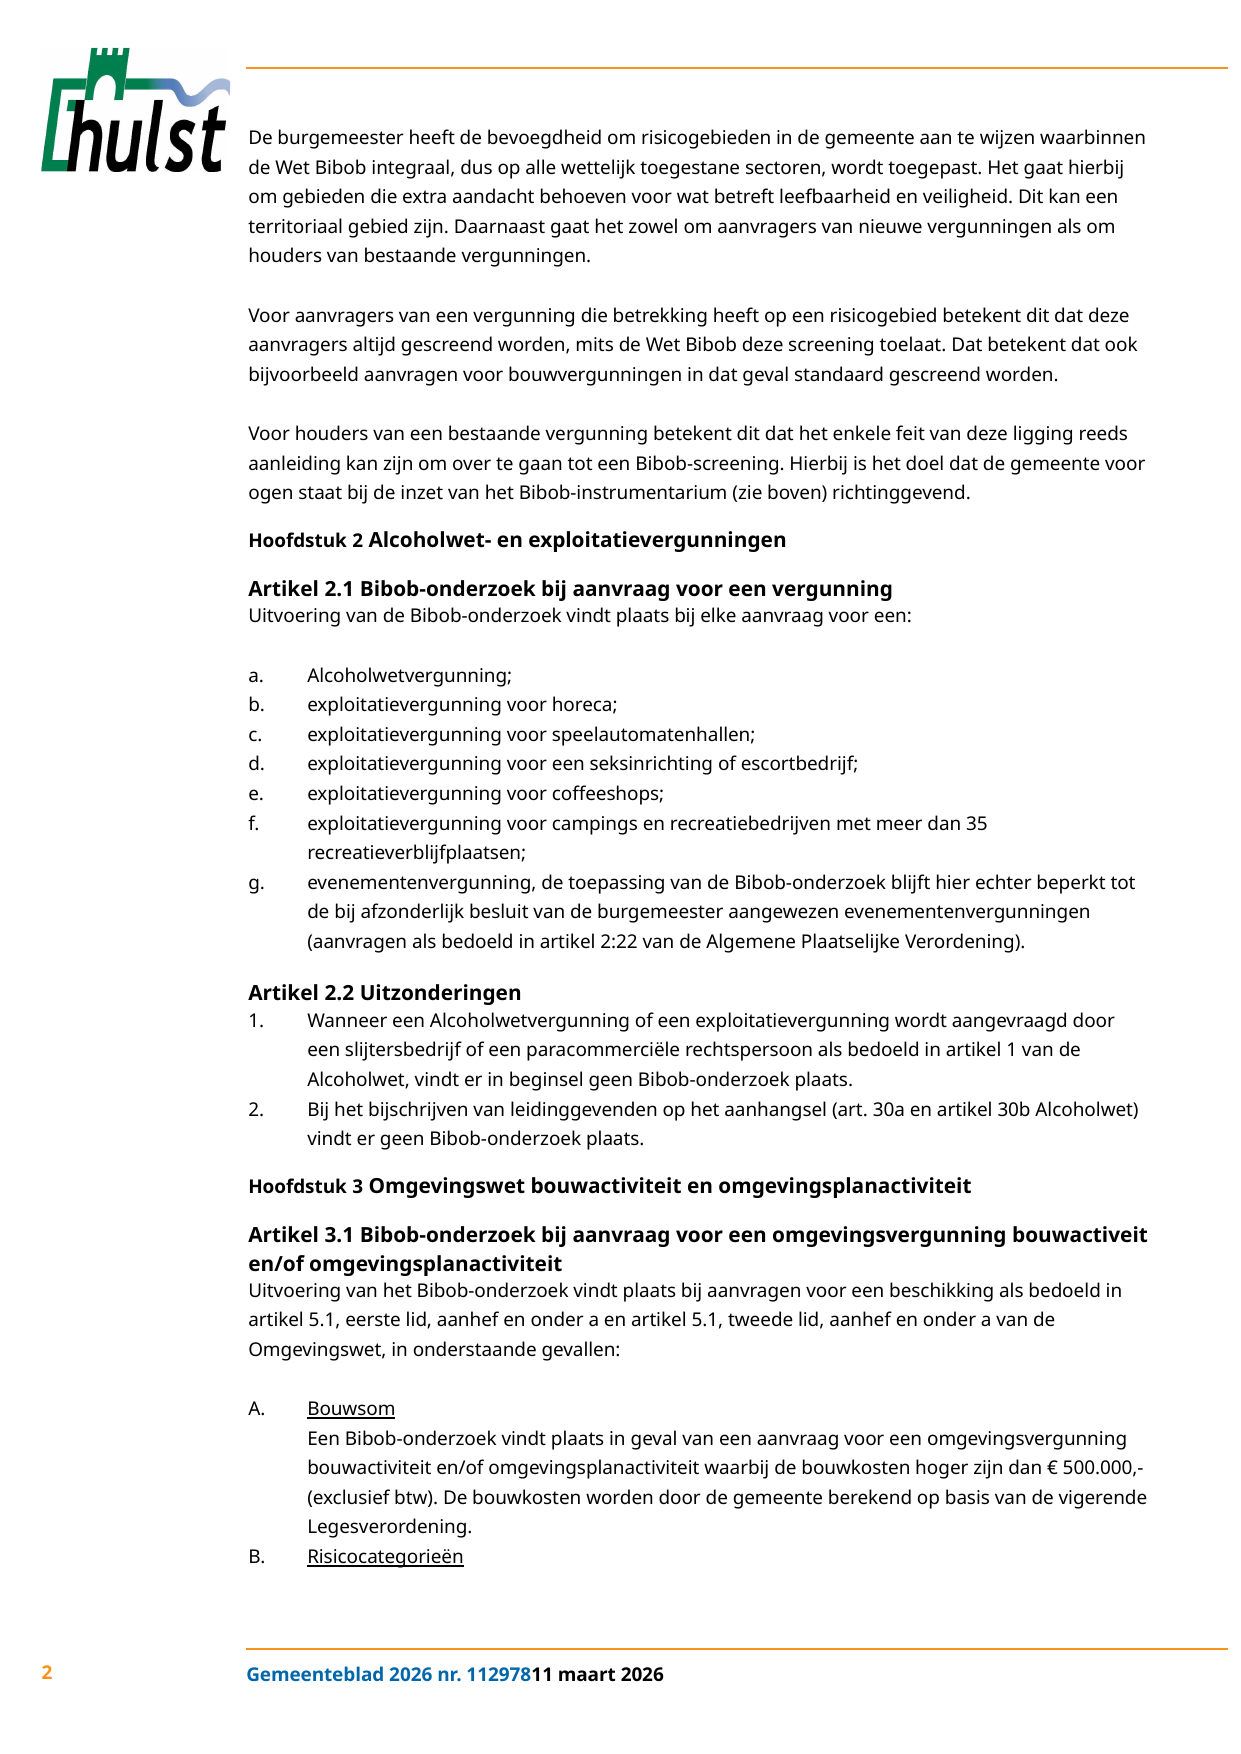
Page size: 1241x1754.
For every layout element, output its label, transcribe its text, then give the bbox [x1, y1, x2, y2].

text Voor aanvragers van een vergunning die betrekking heeft op een risicogebied betekent dit dat deze aanvragers altijd gescreend worden, mits de Wet Bibob deze screening toelaat. Dat betekent dat ook bijvoorbeeld aanvragen voor bouwvergunningen in dat geval standaard gescreend worden. [248, 302, 1152, 387]
list exploitatievergunning voor horeca; [248, 691, 1152, 717]
list Bij het bijschrijven van leidinggevenden op het aanhangsel (art. 30a en artikel 30b Alcoholwet) vindt er geen Bibob-onderzoek plaats. [248, 1096, 1152, 1151]
text Hoofdstuk 2 Alcoholwet- en exploitatievergunningen [248, 525, 1152, 553]
text Artikel 2.1 Bibob-onderzoek bij aanvraag voor een vergunning [248, 574, 1152, 603]
text Hoofdstuk 3 Omgevingswet bouwactiviteit en omgevingsplanactiviteit [248, 1171, 1152, 1199]
list evenementenvergunning, de toepassing van de Bibob-onderzoek blijft hier echter beperkt tot de bij afzonderlijk besluit van de burgemeester aangewezen evenementenvergunningen (aanvragen als bedoeld in artikel 2:22 van de Algemene Plaatselijke Verordening). [248, 869, 1152, 954]
text Uitvoering van de Bibob-onderzoek vindt plaats bij elke aanvraag voor een: [248, 603, 1152, 628]
text De burgemeester heeft de bevoegdheid om risicogebieden in de gemeente aan te wijzen waarbinnen de Wet Bibob integraal, dus op alle wettelijk toegestane sectoren, wordt toegepast. Het gaat hierbij om gebieden die extra aandacht behoeven voor wat betreft leefbaarheid en veiligheid. Dit kan een territoriaal gebied zijn. Daarnaast gaat het zowel om aanvragers van nieuwe vergunningen als om houders van bestaande vergunningen. [248, 124, 1152, 268]
list Wanneer een Alcoholwetvergunning of een exploitatievergunning wordt aangevraagd door een slijtersbedrijf of een paracommerciële rechtspersoon als bedoeld in artikel 1 van de Alcoholwet, vindt er in beginsel geen Bibob-onderzoek plaats. [248, 1007, 1152, 1092]
list exploitatievergunning voor coffeeshops; [248, 780, 1152, 806]
text Uitvoering van het Bibob-onderzoek vindt plaats bij aanvragen voor een beschikking als bedoeld in artikel 5.1, eerste lid, aanhef en onder a en artikel 5.1, tweede lid, aanhef en onder a van de Omgevingswet, in onderstaande gevallen: [248, 1277, 1152, 1362]
list Risicocategorieën [248, 1543, 1152, 1569]
text Voor houders van een bestaande vergunning betekent dit dat het enkele feit van deze ligging reeds aanleiding kan zijn om over te gaan tot een Bibob-screening. Hierbij is het doel dat de gemeente voor ogen staat bij de inzet van het Bibob-instrumentarium (zie boven) richtinggevend. [248, 420, 1152, 505]
text Artikel 3.1 Bibob-onderzoek bij aanvraag voor een omgevingsvergunning bouwactiveit en/of omgevingsplanactiviteit [248, 1220, 1152, 1277]
list exploitatievergunning voor speelautomatenhallen; [248, 721, 1152, 747]
list exploitatievergunning voor een seksinrichting of escortbedrijf; [248, 751, 1152, 776]
list Alcoholwetvergunning; [248, 662, 1152, 688]
picture [41, 47, 231, 172]
list Bouwsom [248, 1395, 1152, 1421]
list Een Bibob-onderzoek vindt plaats in geval van een aanvraag voor een omgevingsvergunning bouwactiviteit en/of omgevingsplanactiviteit waarbij de bouwkosten hoger zijn dan € 500.000,- (exclusief btw). De bouwkosten worden door de gemeente berekend op basis van de vigerende Legesverordening. [248, 1425, 1152, 1539]
list exploitatievergunning voor campings en recreatiebedrijven met meer dan 35 recreatieverblijfplaatsen; [248, 810, 1152, 865]
text Artikel 2.2 Uitzonderingen [248, 978, 1152, 1007]
